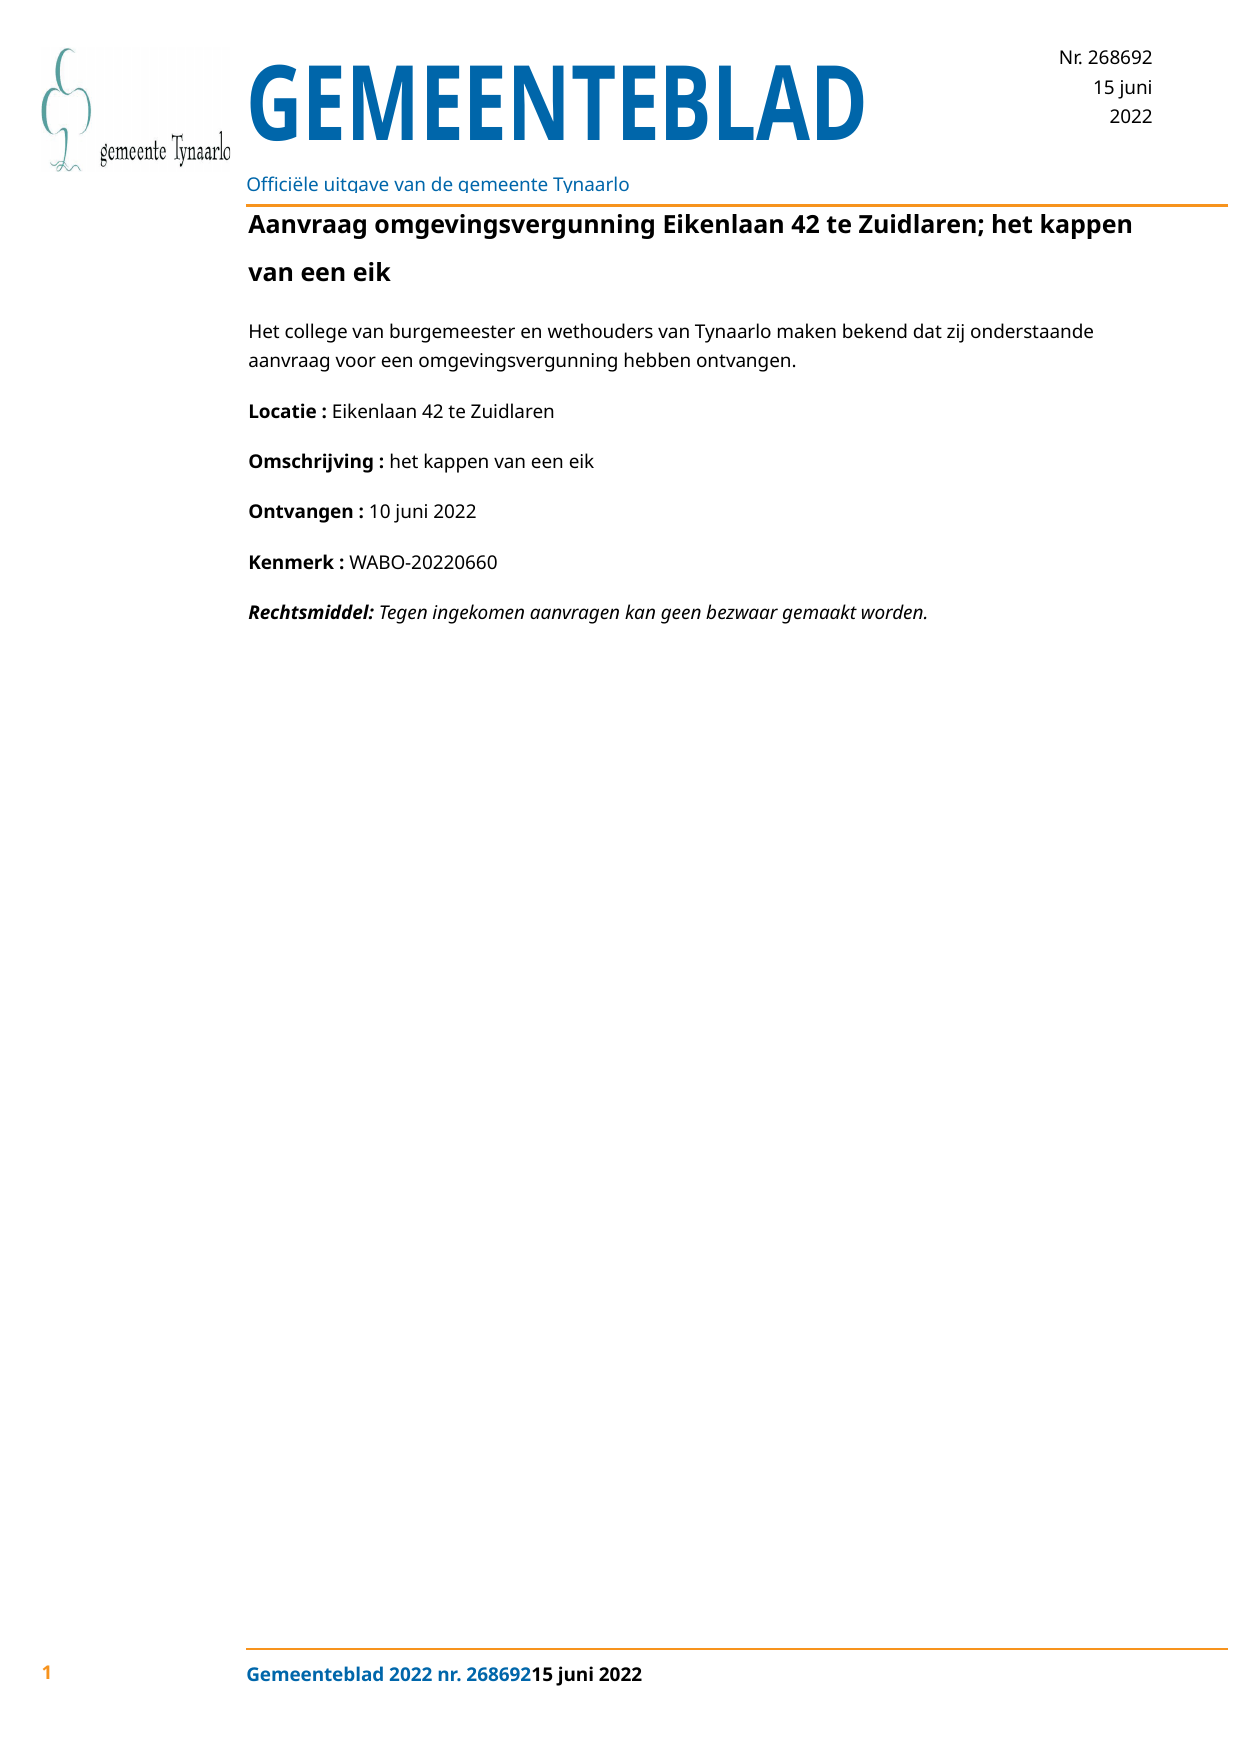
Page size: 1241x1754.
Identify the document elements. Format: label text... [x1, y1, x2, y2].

text Het college van burgemeester en wethouders van Tynaarlo maken bekend dat zij onderstaande aanvraag voor een omgevingsvergunning hebben ontvangen. [248, 318, 1152, 373]
text Rechtsmiddel: Tegen ingekomen aanvragen kan geen bezwaar gemaakt worden. [248, 599, 1152, 625]
text Kenmerk : WABO-20220660 [248, 549, 1152, 575]
text Locatie : Eikenlaan 42 te Zuidlaren [248, 398, 1152, 424]
text Ontvangen : 10 juni 2022 [248, 499, 1152, 524]
picture [41, 47, 231, 172]
text Omschrijving : het kappen van een eik [248, 448, 1152, 474]
text Aanvraag omgevingsvergunning Eikenlaan 42 te Zuidlaren; het kappen van een eik [248, 207, 1152, 288]
